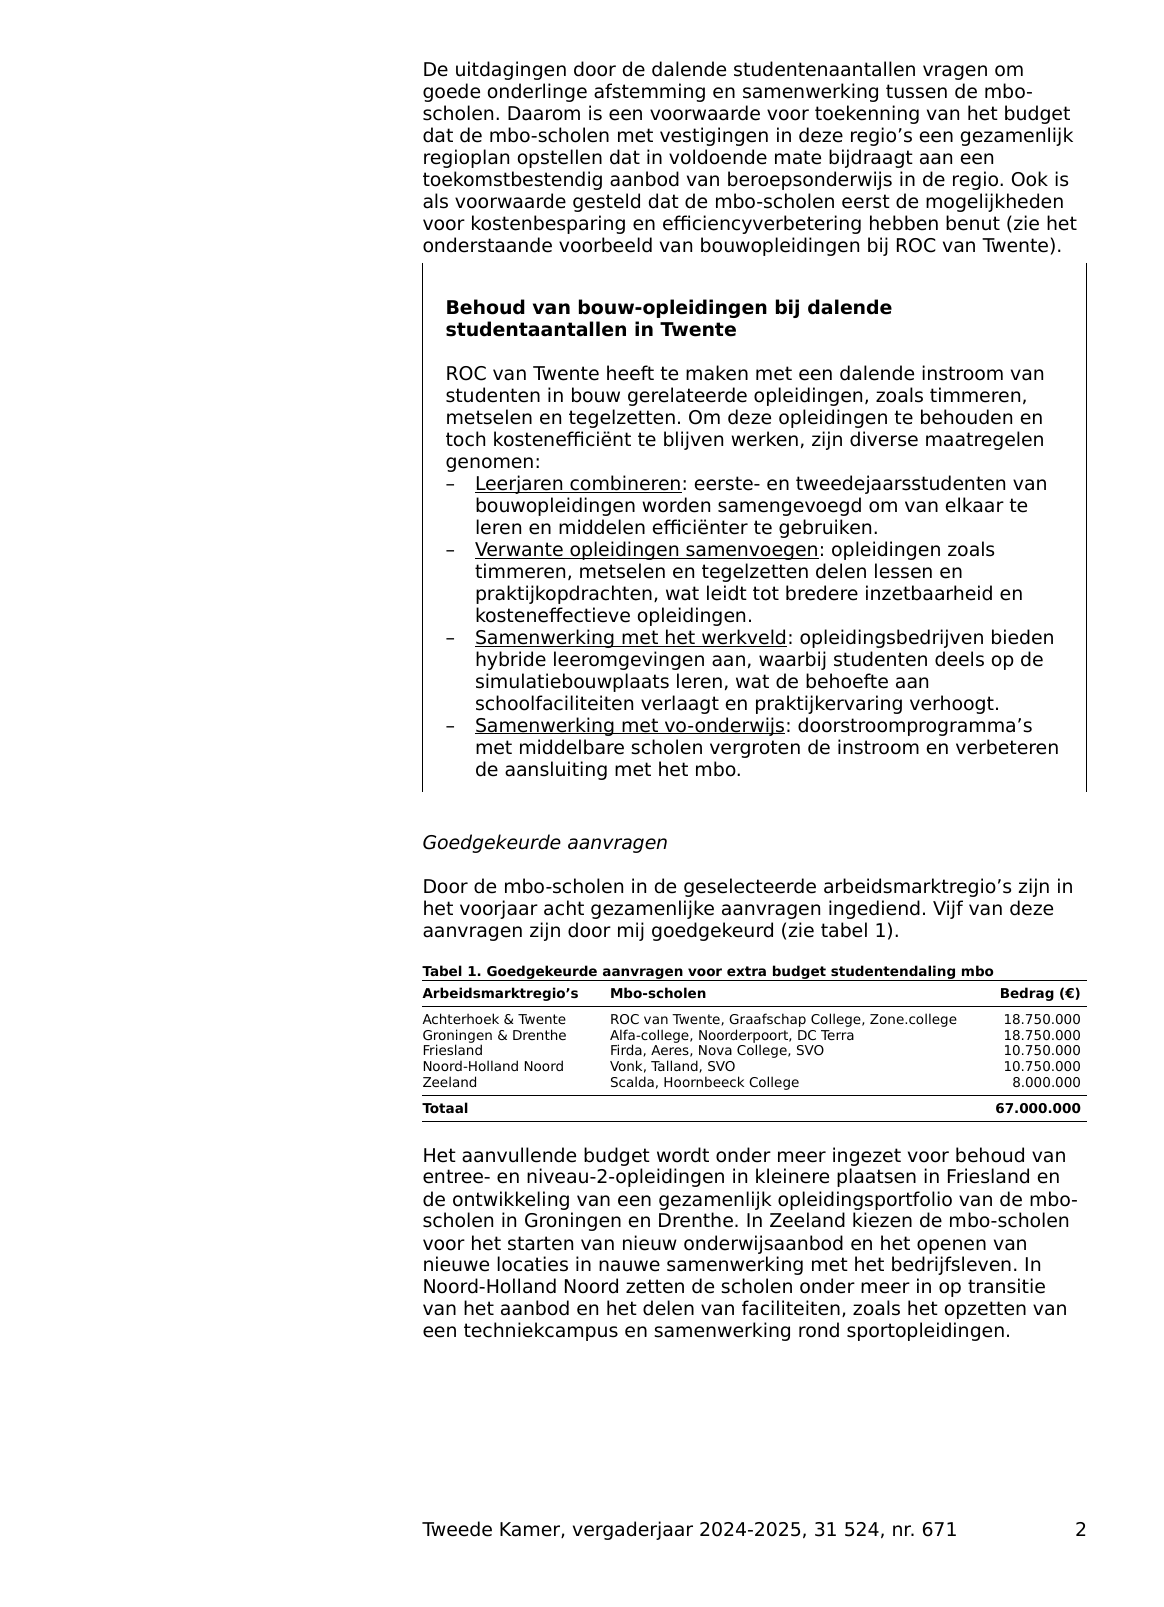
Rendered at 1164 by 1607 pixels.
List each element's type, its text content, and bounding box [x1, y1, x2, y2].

table_cell Noord-Holland Noord [422, 1059, 604, 1075]
table_cell Totaal [422, 1096, 604, 1121]
table_cell [604, 1096, 980, 1121]
table_cell Firda, Aeres, Nova College, SVO [604, 1043, 980, 1059]
text Het aanvullende budget wordt onder meer ingezet voor behoud van entree- en niveau-2-opleidingen in kleinere plaatsen in Friesland en de ontwikkeling van een gezamenlijk opleidingsportfolio van de mbo-scholen in Groningen en Drenthe. In Zeeland kiezen de mbo-scholen voor het starten van nieuw onderwijsaanbod en het openen van nieuwe locaties in nauwe samenwerking met het bedrijfsleven. In Noord-Holland Noord zetten de scholen onder meer in op transitie van het aanbod en het delen van faciliteiten, zoals het opzetten van een techniekcampus en samenwerking rond sportopleidingen. [422, 1144, 1087, 1342]
table_cell ROC van Twente, Graafschap College, Zone.college [604, 1007, 980, 1027]
text Door de mbo-scholen in de geselecteerde arbeidsmarktregio’s zijn in het voorjaar acht gezamenlijke aanvragen ingediend. Vijf van deze aanvragen zijn door mij goedgekeurd (zie tabel 1). [422, 876, 1087, 942]
table_cell Bedrag (€) [980, 981, 1087, 1006]
table_cell Achterhoek & Twente [422, 1007, 604, 1027]
table_cell 8.000.000 [980, 1075, 1087, 1095]
table_cell 10.750.000 [980, 1043, 1087, 1059]
table_cell Vonk, Talland, SVO [604, 1059, 980, 1075]
table_cell Alfa-college, Noorderpoort, DC Terra [604, 1028, 980, 1043]
table_cell Arbeidsmarktregio’s [422, 981, 604, 1006]
table_header Tabel 1. Goedgekeurde aanvragen voor extra budget studentendaling mbo [422, 964, 1087, 980]
table_cell Scalda, Hoornbeeck College [604, 1075, 980, 1095]
subtitle Goedgekeurde aanvragen [422, 832, 1087, 854]
text De uitdagingen door de dalende studentenaantallen vragen om goede onderlinge afstemming en samenwerking tussen de mbo-scholen. Daarom is een voorwaarde voor toekenning van het budget dat de mbo-scholen met vestigingen in deze regio’s een gezamenlijk regioplan opstellen dat in voldoende mate bijdraagt aan een toekomstbestendig aanbod van beroepsonderwijs in de regio. Ook is als voorwaarde gesteld dat de mbo-scholen eerst de mogelijkheden voor kostenbesparing en efficiencyverbetering hebben benut (zie het onderstaande voorbeeld van bouwopleidingen bij ROC van Twente). [422, 59, 1087, 257]
table_cell Zeeland [422, 1075, 604, 1095]
table_cell Mbo-scholen [604, 981, 980, 1006]
table_cell 18.750.000 [980, 1007, 1087, 1027]
table_cell Groningen & Drenthe [422, 1028, 604, 1043]
table_cell Friesland [422, 1043, 604, 1059]
table_header Behoud van bouw-opleidingen bij dalende studentaantallen in Twente ROC van Twente heeft te maken met een dalende instroom van studenten in bouw gerelateerde opleidingen, zoals timmeren, metselen en tegelzetten. Om deze opleidingen te behouden en toch kostenefficiënt te blijven werken, zijn diverse maatregelen genomen: – Leerjaren combineren: eerste- en tweedejaarsstudenten van bouwopleidingen worden samengevoegd om van elkaar te leren en middelen efficiënter te gebruiken. – Verwante opleidingen samenvoegen: opleidingen zoals timmeren, metselen en tegelzetten delen lessen en praktijkopdrachten, wat leidt tot bredere inzetbaarheid en kosteneﬀectieve opleidingen. – Samenwerking met het werkveld: opleidingsbedrijven bieden hybride leeromgevingen aan, waarbij studenten deels op de simulatiebouwplaats leren, wat de behoefte aan schoolfaciliteiten verlaagt en praktijkervaring verhoogt. – Samenwerking met vo-onderwijs: doorstroomprogramma’s met middelbare scholen vergroten de instroom en verbeteren de aansluiting met het mbo. [423, 263, 1086, 792]
table_cell 18.750.000 [980, 1028, 1087, 1043]
table_cell 10.750.000 [980, 1059, 1087, 1075]
table_cell 67.000.000 [980, 1096, 1087, 1121]
